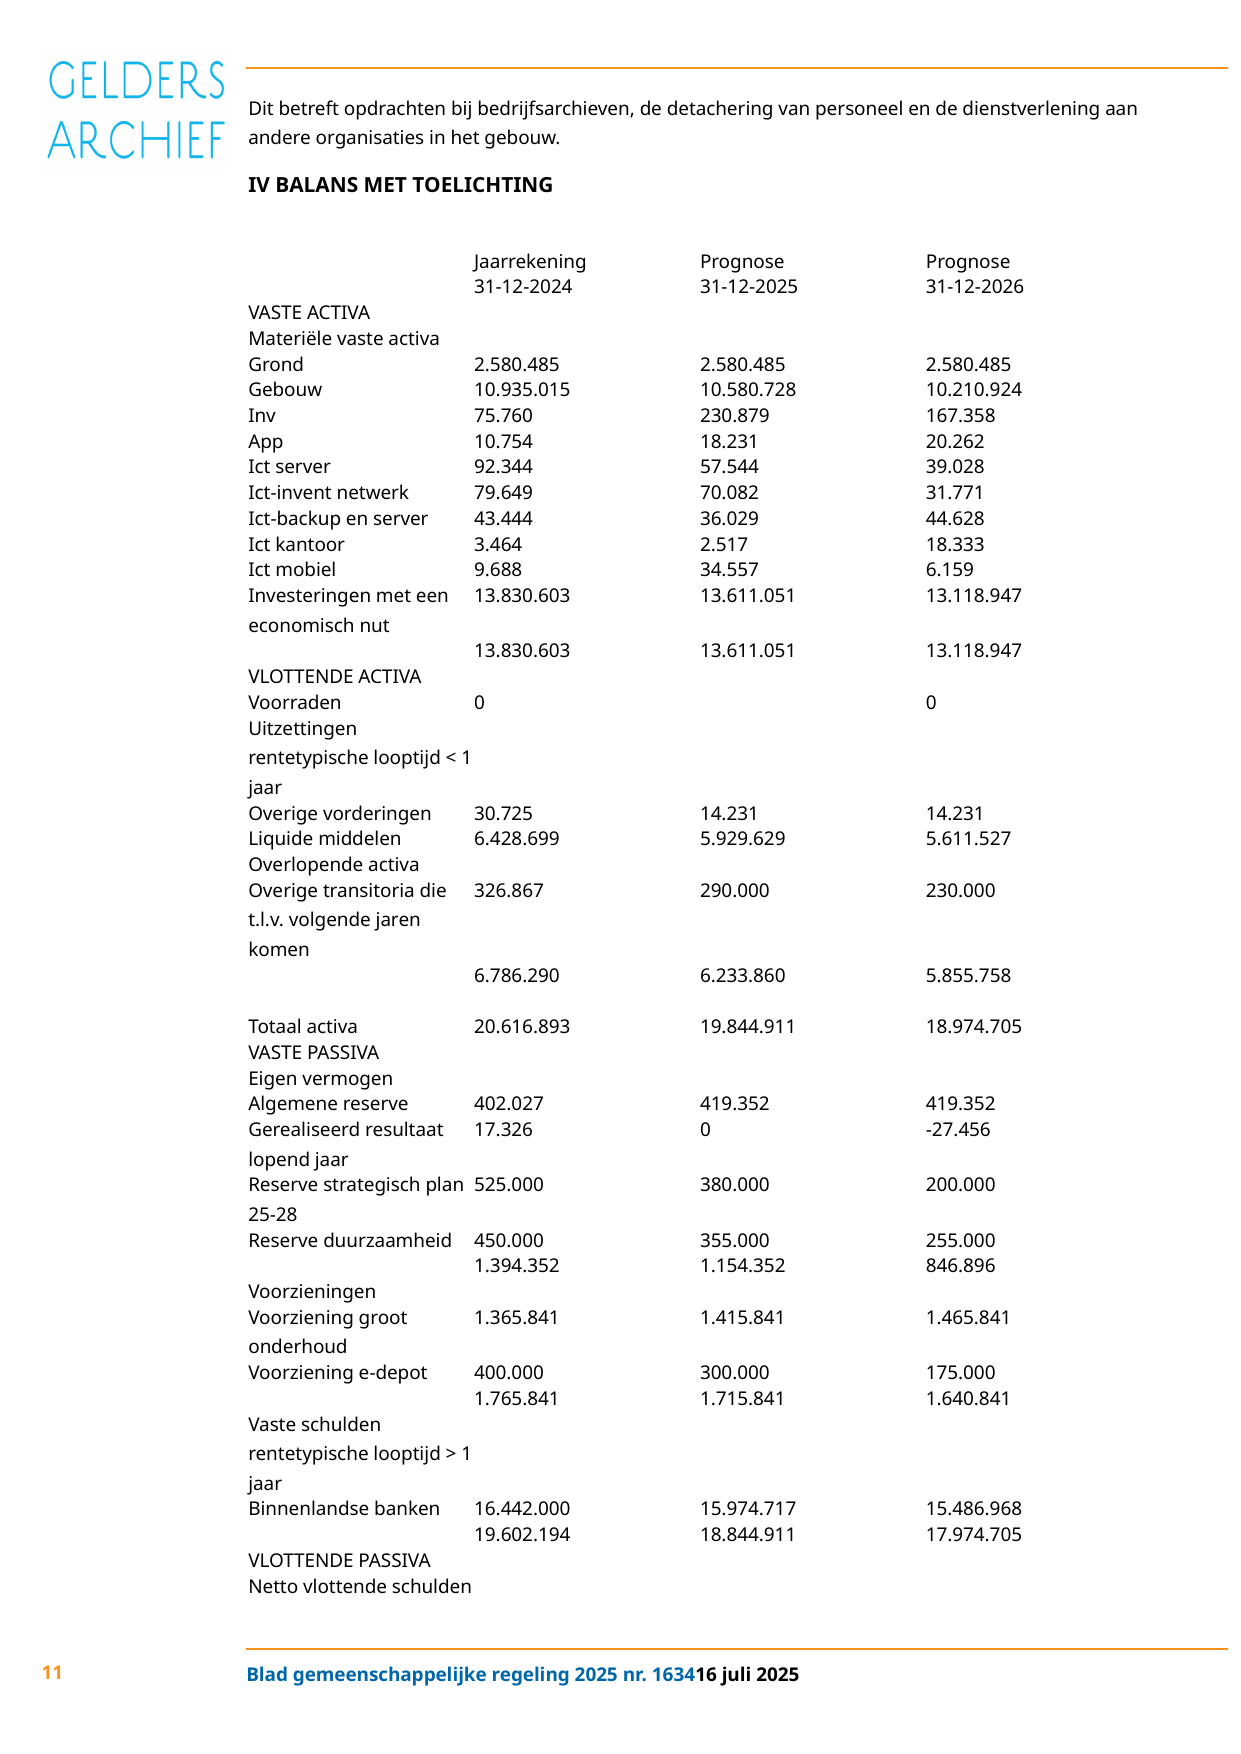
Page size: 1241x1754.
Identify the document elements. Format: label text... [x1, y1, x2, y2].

table_cell -27.456 [926, 1116, 1152, 1171]
table_cell 10.935.015 [474, 376, 700, 402]
table_cell 19.844.911 [700, 1013, 926, 1039]
table_cell Liquide middelen [248, 825, 474, 851]
table_cell [474, 1547, 700, 1573]
table_cell 6.233.860 [700, 962, 926, 987]
table_cell 525.000 [474, 1171, 700, 1227]
table_cell 14.231 [926, 800, 1152, 825]
table_cell 10.580.728 [700, 376, 926, 402]
table_cell Gebouw [248, 376, 474, 402]
table_cell [926, 1039, 1152, 1065]
table_cell 19.602.194 [474, 1521, 700, 1547]
table_cell VASTE ACTIVA [248, 299, 474, 325]
table_cell 13.611.051 [700, 582, 926, 638]
table_cell [926, 1411, 1152, 1496]
table_cell 1.715.841 [700, 1385, 926, 1411]
table_cell [926, 851, 1152, 877]
table_cell [700, 1278, 926, 1304]
table_cell VLOTTENDE PASSIVA [248, 1547, 474, 1573]
table_cell 31-12-2026 [926, 274, 1152, 299]
table_cell [474, 1065, 700, 1090]
table_cell [474, 325, 700, 351]
table_cell 75.760 [474, 402, 700, 428]
table_cell Voorziening groot onderhoud [248, 1304, 474, 1359]
table_cell 36.029 [700, 505, 926, 531]
table_cell 39.028 [926, 454, 1152, 479]
table_cell 0 [926, 689, 1152, 715]
table_cell Netto vlottende schulden [248, 1573, 474, 1598]
table_cell 419.352 [926, 1090, 1152, 1116]
table_cell 14.231 [700, 800, 926, 825]
table_cell [474, 715, 700, 800]
table_cell 10.210.924 [926, 376, 1152, 402]
table_cell [248, 1385, 474, 1411]
table_cell Overige transitoria die t.l.v. volgende jaren komen [248, 877, 474, 962]
table_cell 2.580.485 [700, 351, 926, 376]
table_cell [474, 663, 700, 689]
table_cell 31-12-2024 [474, 274, 700, 299]
table_cell 0 [700, 1116, 926, 1171]
table_cell 18.974.705 [926, 1013, 1152, 1039]
table_cell 1.365.841 [474, 1304, 700, 1359]
table_cell [474, 988, 700, 1013]
table_cell Materiële vaste activa [248, 325, 474, 351]
table_cell [248, 1521, 474, 1547]
table_cell [474, 851, 700, 877]
table_cell [248, 988, 474, 1013]
table_cell 43.444 [474, 505, 700, 531]
table_cell [700, 1411, 926, 1496]
table_cell [700, 1573, 926, 1598]
table_cell Totaal activa [248, 1013, 474, 1039]
table_header Prognose [926, 248, 1152, 273]
table_cell 6.786.290 [474, 962, 700, 987]
table_cell Reserve strategisch plan 25-28 [248, 1171, 474, 1227]
table_cell Investeringen met een economisch nut [248, 582, 474, 638]
table_cell Voorraden [248, 689, 474, 715]
text IV BALANS MET TOELICHTING [248, 170, 1152, 198]
table_cell [474, 299, 700, 325]
table_cell 1.154.352 [700, 1253, 926, 1278]
table_cell 6.159 [926, 557, 1152, 582]
table_cell [926, 1547, 1152, 1573]
table_cell 450.000 [474, 1227, 700, 1252]
table_cell 18.844.911 [700, 1521, 926, 1547]
table_cell Ict server [248, 454, 474, 479]
table_cell Uitzettingen rentetypische looptijd < 1 jaar [248, 715, 474, 800]
table_cell App [248, 428, 474, 454]
table_cell [926, 1573, 1152, 1598]
table_cell [700, 1065, 926, 1090]
table_cell 15.486.968 [926, 1496, 1152, 1521]
table_cell 326.867 [474, 877, 700, 962]
table_cell [926, 715, 1152, 800]
table_cell 13.611.051 [700, 638, 926, 663]
table_cell Ict-invent netwerk [248, 479, 474, 505]
table_cell 5.855.758 [926, 962, 1152, 987]
table_cell [700, 715, 926, 800]
table_cell 255.000 [926, 1227, 1152, 1252]
table_cell 846.896 [926, 1253, 1152, 1278]
table_cell 92.344 [474, 454, 700, 479]
table_cell [248, 1253, 474, 1278]
picture [41, 47, 231, 172]
table_cell 13.830.603 [474, 638, 700, 663]
table_cell [926, 1278, 1152, 1304]
table_cell 400.000 [474, 1359, 700, 1385]
table_cell 44.628 [926, 505, 1152, 531]
table_cell [926, 325, 1152, 351]
table_cell 13.830.603 [474, 582, 700, 638]
table_cell 380.000 [700, 1171, 926, 1227]
table_header Prognose [700, 248, 926, 273]
table_cell 17.974.705 [926, 1521, 1152, 1547]
table_cell Voorziening e-depot [248, 1359, 474, 1385]
table_cell Grond [248, 351, 474, 376]
table_cell Inv [248, 402, 474, 428]
table_cell [700, 988, 926, 1013]
table_cell Voorzieningen [248, 1278, 474, 1304]
table_cell 16.442.000 [474, 1496, 700, 1521]
table_cell Ict kantoor [248, 531, 474, 557]
table_cell 20.262 [926, 428, 1152, 454]
table_cell [926, 299, 1152, 325]
table_cell 1.465.841 [926, 1304, 1152, 1359]
table_cell VLOTTENDE ACTIVA [248, 663, 474, 689]
table_cell 230.000 [926, 877, 1152, 962]
table_cell 2.580.485 [926, 351, 1152, 376]
table_cell 79.649 [474, 479, 700, 505]
table_cell Binnenlandse banken [248, 1496, 474, 1521]
table_cell 15.974.717 [700, 1496, 926, 1521]
table_cell 31-12-2025 [700, 274, 926, 299]
table_cell 13.118.947 [926, 582, 1152, 638]
table_cell 5.611.527 [926, 825, 1152, 851]
table_cell 402.027 [474, 1090, 700, 1116]
table_cell 17.326 [474, 1116, 700, 1171]
table_cell Ict-backup en server [248, 505, 474, 531]
table_cell Overlopende activa [248, 851, 474, 877]
table_cell Algemene reserve [248, 1090, 474, 1116]
table_cell 13.118.947 [926, 638, 1152, 663]
table_cell 290.000 [700, 877, 926, 962]
table_cell Ict mobiel [248, 557, 474, 582]
table_cell [700, 663, 926, 689]
table_cell [248, 962, 474, 987]
table_cell 2.580.485 [474, 351, 700, 376]
table_cell 167.358 [926, 402, 1152, 428]
table_cell [248, 274, 474, 299]
table_cell Overige vorderingen [248, 800, 474, 825]
table_cell 18.231 [700, 428, 926, 454]
table_cell [700, 299, 926, 325]
table_cell 0 [474, 689, 700, 715]
table_cell 31.771 [926, 479, 1152, 505]
table_cell [474, 1278, 700, 1304]
table_cell 300.000 [700, 1359, 926, 1385]
table_cell VASTE PASSIVA [248, 1039, 474, 1065]
table_cell 175.000 [926, 1359, 1152, 1385]
table_cell 34.557 [700, 557, 926, 582]
table_header Jaarrekening [474, 248, 700, 273]
table_cell [700, 325, 926, 351]
table_header [248, 248, 474, 273]
table_cell 5.929.629 [700, 825, 926, 851]
table_cell 355.000 [700, 1227, 926, 1252]
table_cell [926, 663, 1152, 689]
table_cell 9.688 [474, 557, 700, 582]
table_cell Gerealiseerd resultaat lopend jaar [248, 1116, 474, 1171]
table_cell 1.394.352 [474, 1253, 700, 1278]
table_cell Eigen vermogen [248, 1065, 474, 1090]
table_cell 30.725 [474, 800, 700, 825]
table_cell [700, 1547, 926, 1573]
table_cell [474, 1573, 700, 1598]
table_cell [926, 988, 1152, 1013]
table_cell [700, 689, 926, 715]
table_cell 57.544 [700, 454, 926, 479]
table_cell 18.333 [926, 531, 1152, 557]
table_cell [700, 851, 926, 877]
table_cell 6.428.699 [474, 825, 700, 851]
table_cell [474, 1411, 700, 1496]
table_cell [248, 638, 474, 663]
table_cell 3.464 [474, 531, 700, 557]
table_cell 70.082 [700, 479, 926, 505]
table_cell Reserve duurzaamheid [248, 1227, 474, 1252]
table_cell 2.517 [700, 531, 926, 557]
table_cell 200.000 [926, 1171, 1152, 1227]
table_cell 1.765.841 [474, 1385, 700, 1411]
text Dit betreft opdrachten bij bedrijfsarchieven, de detachering van personeel en de dienstverlening aan andere organisaties in het gebouw. [248, 95, 1152, 150]
table_cell [474, 1039, 700, 1065]
table_cell 1.640.841 [926, 1385, 1152, 1411]
table_cell 230.879 [700, 402, 926, 428]
table_cell Vaste schulden rentetypische looptijd > 1 jaar [248, 1411, 474, 1496]
table_cell 419.352 [700, 1090, 926, 1116]
table_cell [926, 1065, 1152, 1090]
table_cell 1.415.841 [700, 1304, 926, 1359]
table_cell [700, 1039, 926, 1065]
table_cell 20.616.893 [474, 1013, 700, 1039]
table_cell 10.754 [474, 428, 700, 454]
